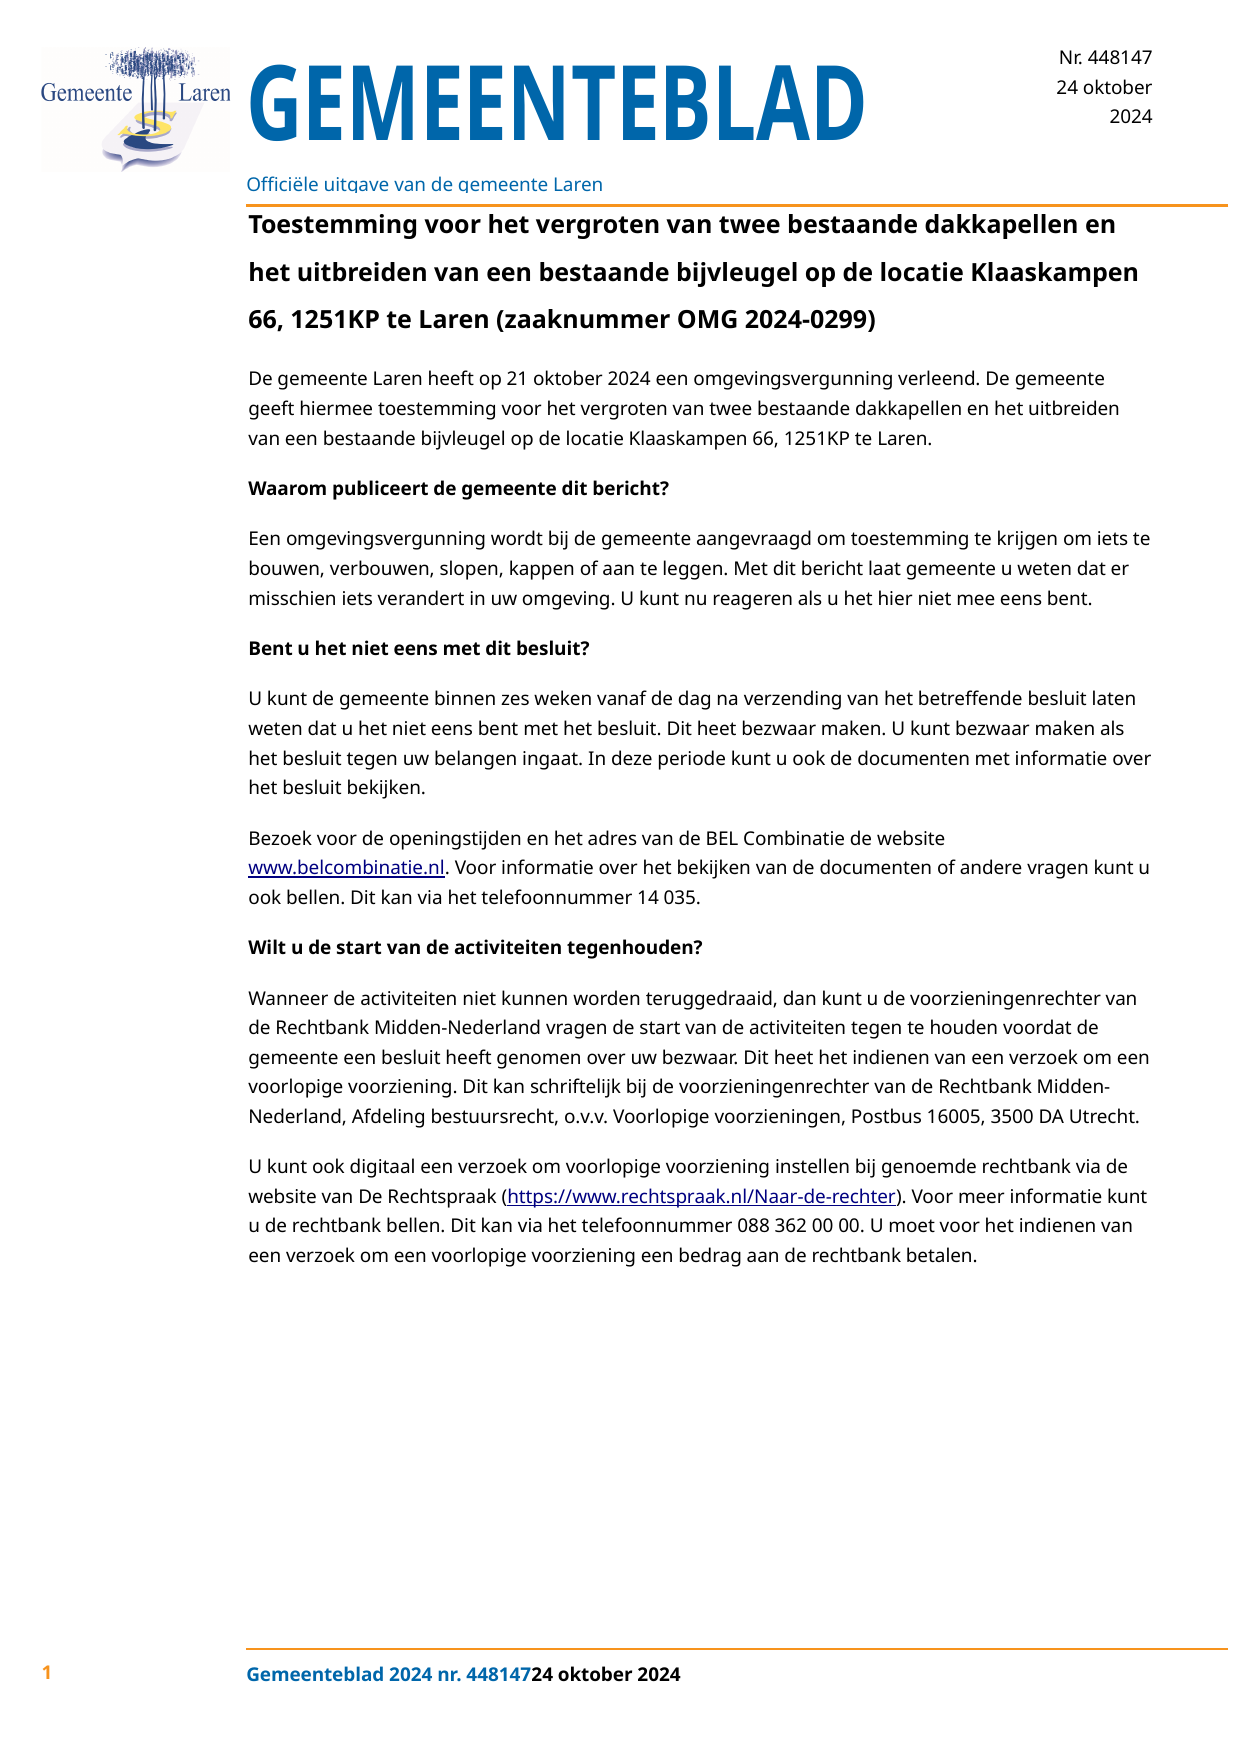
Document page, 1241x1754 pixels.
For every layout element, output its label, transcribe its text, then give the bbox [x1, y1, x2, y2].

text Waarom publiceert de gemeente dit bericht? [248, 475, 1152, 501]
text De gemeente Laren heeft op 21 oktober 2024 een omgevingsvergunning verleend. De gemeente geeft hiermee toestemming voor het vergroten van twee bestaande dakkapellen en het uitbreiden van een bestaande bijvleugel op de locatie Klaaskampen 66, 1251KP te Laren. [248, 366, 1152, 450]
text Toestemming voor het vergroten van twee bestaande dakkapellen en het uitbreiden van een bestaande bijvleugel op de locatie Klaaskampen 66, 1251KP te Laren (zaaknummer OMG 2024-0299) [248, 207, 1152, 336]
text Wilt u de start van de activiteiten tegenhouden? [248, 934, 1152, 960]
text U kunt de gemeente binnen zes weken vanaf de dag na verzending van het betreffende besluit laten weten dat u het niet eens bent met het besluit. Dit heet bezwaar maken. U kunt bezwaar maken als het besluit tegen uw belangen ingaat. In deze periode kunt u ook de documenten met informatie over het besluit bekijken. [248, 686, 1152, 800]
text U kunt ook digitaal een verzoek om voorlopige voorziening instellen bij genoemde rechtbank via de website van De Rechtspraak (https://www.rechtspraak.nl/Naar-de-rechter). Voor meer informatie kunt u de rechtbank bellen. Dit kan via het telefoonnummer 088 362 00 00. U moet voor het indienen van een verzoek om een voorlopige voorziening een bedrag aan de rechtbank betalen. [248, 1153, 1152, 1268]
text Wanneer de activiteiten niet kunnen worden teruggedraaid, dan kunt u de voorzieningenrechter van de Rechtbank Midden-Nederland vragen de start van de activiteiten tegen te houden voordat de gemeente een besluit heeft genomen over uw bezwaar. Dit heet het indienen van een verzoek om een voorlopige voorziening. Dit kan schriftelijk bij de voorzieningenrechter van de Rechtbank Midden-Nederland, Afdeling bestuursrecht, o.v.v. Voorlopige voorzieningen, Postbus 16005, 3500 DA Utrecht. [248, 985, 1152, 1129]
text Een omgevingsvergunning wordt bij de gemeente aangevraagd om toestemming te krijgen om iets te bouwen, verbouwen, slopen, kappen of aan te leggen. Met dit bericht laat gemeente u weten dat er misschien iets verandert in uw omgeving. U kunt nu reageren als u het hier niet mee eens bent. [248, 526, 1152, 610]
picture [41, 47, 231, 172]
text Bent u het niet eens met dit besluit? [248, 635, 1152, 661]
text Bezoek voor de openingstijden en het adres van de BEL Combinatie de website www.belcombinatie.nl. Voor informatie over het bekijken van de documenten of andere vragen kunt u ook bellen. Dit kan via het telefoonnummer 14 035. [248, 825, 1152, 909]
